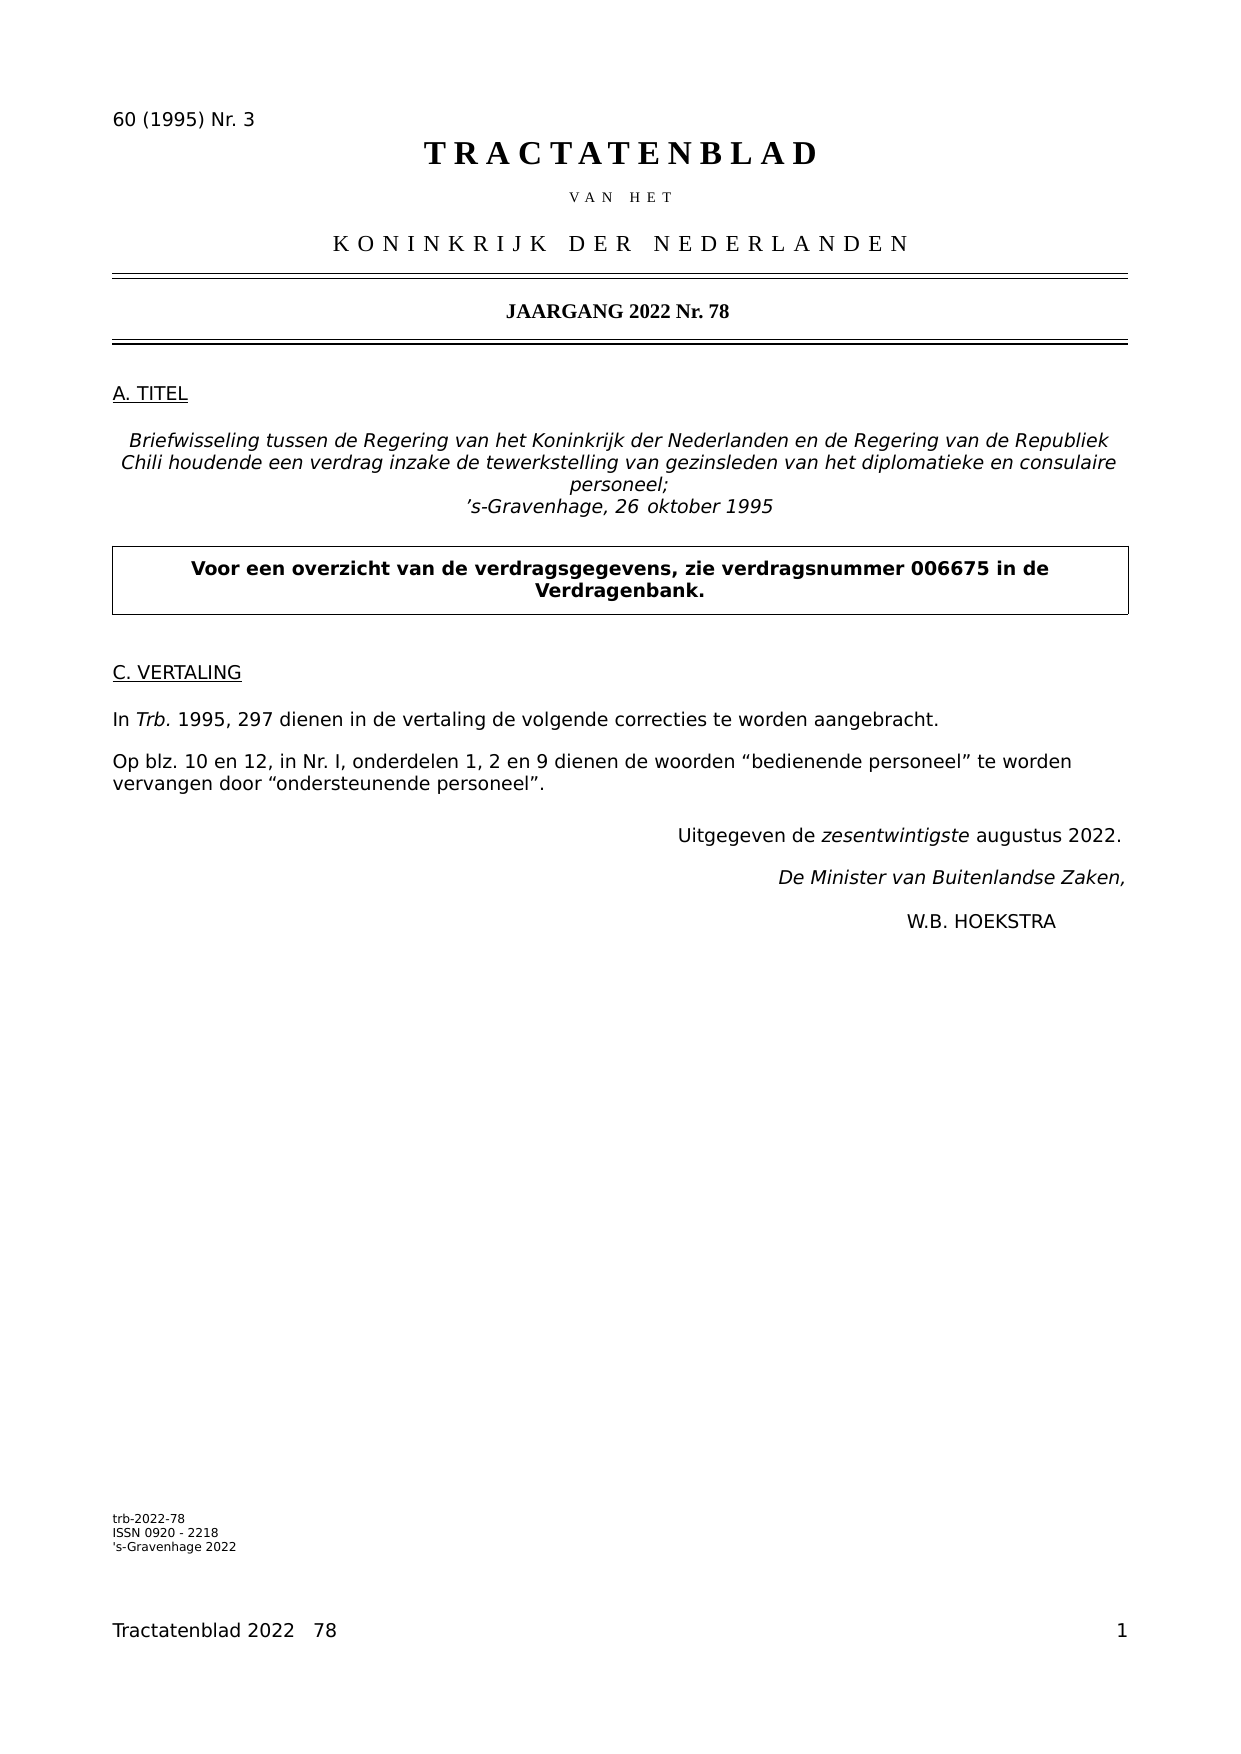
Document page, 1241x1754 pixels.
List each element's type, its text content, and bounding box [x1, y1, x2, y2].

text 's-Gravenhage 2022 [112, 1540, 346, 1554]
text VAN HET [112, 189, 1128, 206]
text De Minister van Buitenlandse Zaken, W.B. HOEKSTRA [112, 867, 1128, 933]
text In Trb. 1995, 297 dienen in de vertaling de volgende correcties te worden aangebracht. [112, 709, 1128, 731]
text TRACTATENBLAD [112, 133, 1128, 172]
text KONINKRIJK DER NEDERLANDEN [112, 229, 1128, 256]
text JAARGANG 2022 Nr. 78 [112, 299, 1128, 323]
text Op blz. 10 en 12, in Nr. I, onderdelen 1, 2 en 9 dienen de woorden “bedienende personeel” te worden vervangen door “ondersteunende personeel”. [112, 751, 1128, 795]
text Briefwisseling tussen de Regering van het Koninkrijk der Nederlanden en de Regering van de Republiek Chili houdende een verdrag inzake de tewerkstelling van gezinsleden van het diplomatieke en consulaire personeel; [112, 430, 1128, 496]
subtitle A. TITEL [112, 383, 1128, 405]
subtitle C. VERTALING [112, 662, 1128, 684]
text trb-2022-78 [112, 1512, 346, 1526]
text Uitgegeven de zesentwintigste augustus 2022. [112, 825, 1128, 847]
text 60 (1995) Nr. 3 [112, 109, 1128, 131]
text ISSN 0920 - 2218 [112, 1526, 346, 1540]
text ’s-Gravenhage, 26 oktober 1995 [112, 496, 1128, 518]
